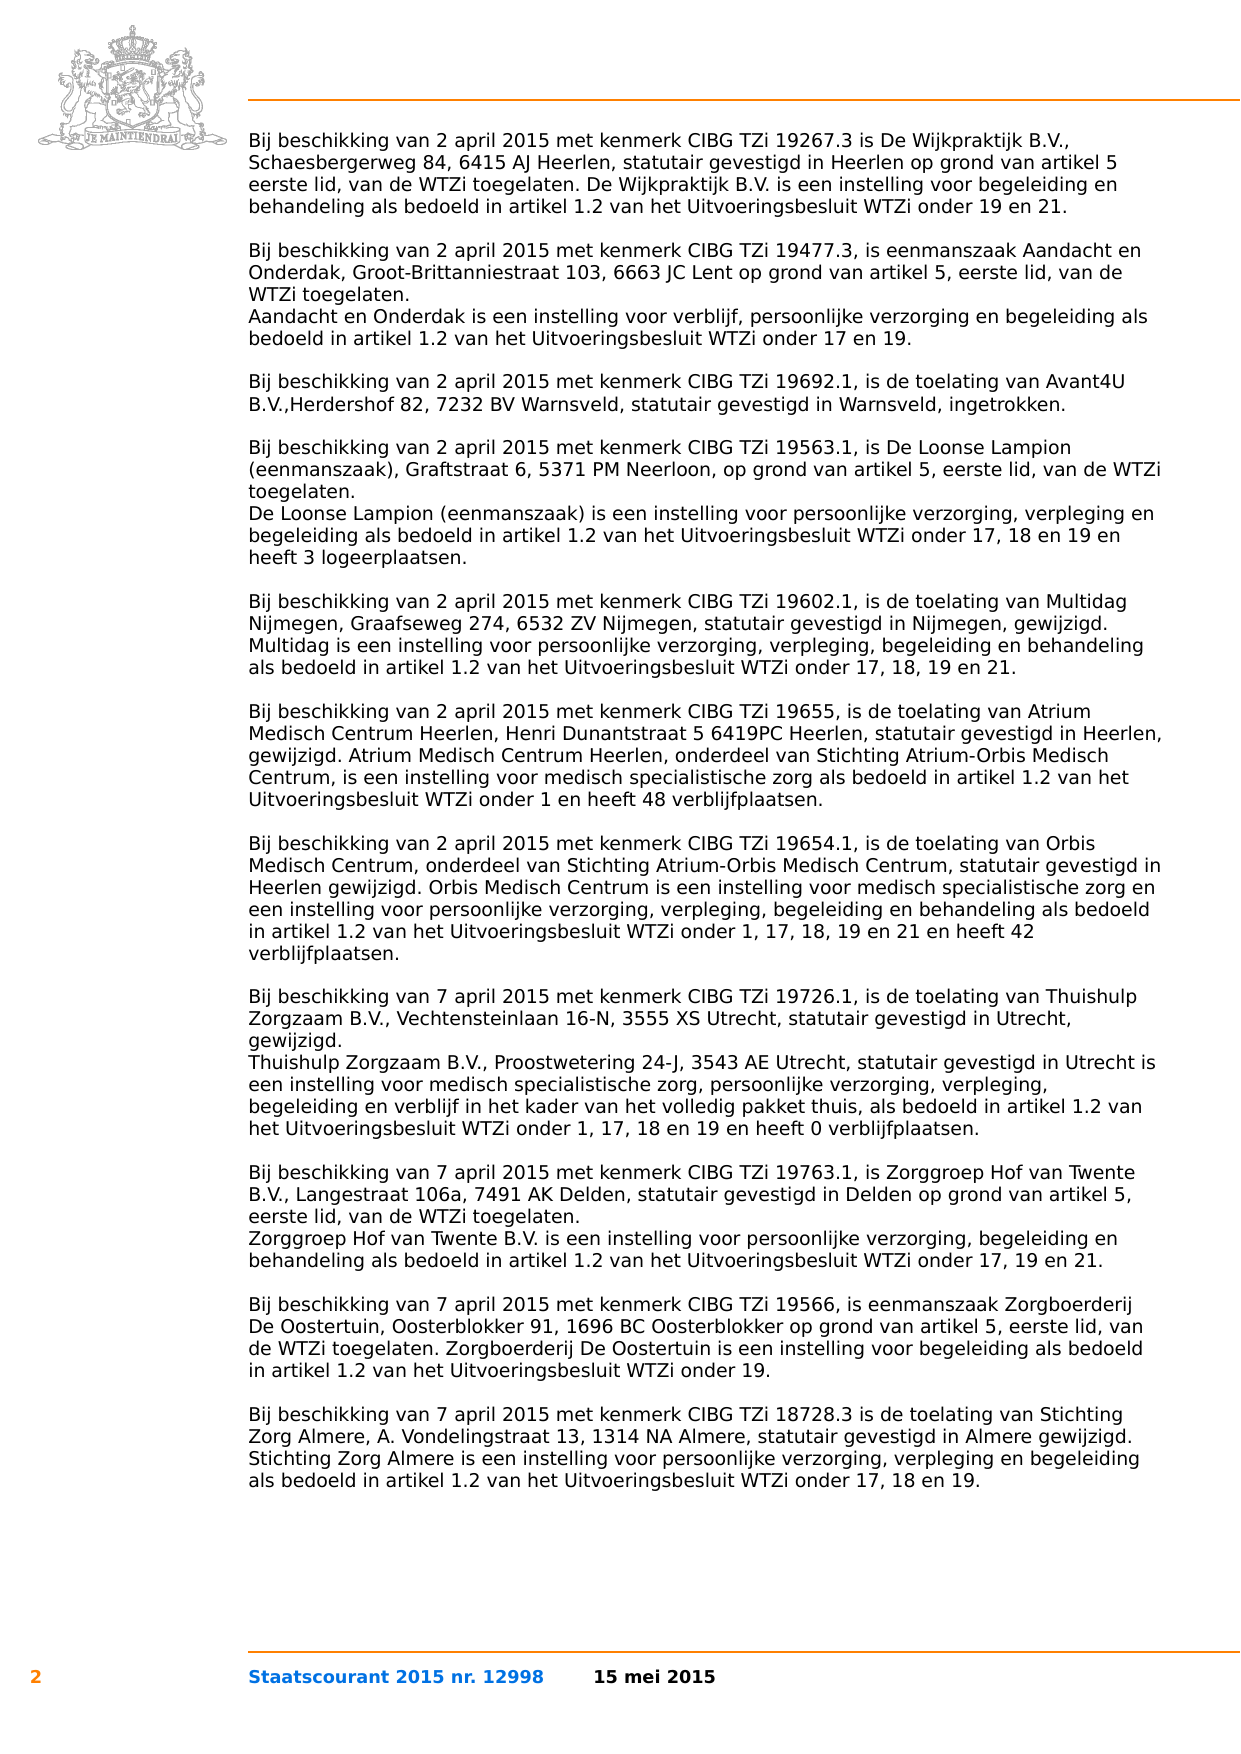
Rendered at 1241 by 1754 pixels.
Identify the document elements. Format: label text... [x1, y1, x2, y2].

text Aandacht en Onderdak is een instelling voor verblijf, persoonlijke verzorging en begeleiding als bedoeld in artikel 1.2 van het Uitvoeringsbesluit WTZi onder 17 en 19. [248, 306, 1163, 349]
text Bij beschikking van 2 april 2015 met kenmerk CIBG TZi 19477.3, is eenmanszaak Aandacht en Onderdak, Groot-Brittanniestraat 103, 6663 JC Lent op grond van artikel 5, eerste lid, van de WTZi toegelaten. [248, 240, 1163, 306]
text Bij beschikking van 7 april 2015 met kenmerk CIBG TZi 19566, is eenmanszaak Zorgboerderij De Oostertuin, Oosterblokker 91, 1696 BC Oosterblokker op grond van artikel 5, eerste lid, van de WTZi toegelaten. Zorgboerderij De Oostertuin is een instelling voor begeleiding als bedoeld in artikel 1.2 van het Uitvoeringsbesluit WTZi onder 19. [248, 1294, 1163, 1382]
text Bij beschikking van 2 april 2015 met kenmerk CIBG TZi 19654.1, is de toelating van Orbis Medisch Centrum, onderdeel van Stichting Atrium-Orbis Medisch Centrum, statutair gevestigd in Heerlen gewijzigd. Orbis Medisch Centrum is een instelling voor medisch specialistische zorg en een instelling voor persoonlijke verzorging, verpleging, begeleiding en behandeling als bedoeld in artikel 1.2 van het Uitvoeringsbesluit WTZi onder 1, 17, 18, 19 en 21 en heeft 42 verblijfplaatsen. [248, 833, 1163, 964]
text Bij beschikking van 7 april 2015 met kenmerk CIBG TZi 19763.1, is Zorggroep Hof van Twente B.V., Langestraat 106a, 7491 AK Delden, statutair gevestigd in Delden op grond van artikel 5, eerste lid, van de WTZi toegelaten. [248, 1162, 1163, 1228]
text Bij beschikking van 2 april 2015 met kenmerk CIBG TZi 19267.3 is De Wijkpraktijk B.V., Schaesbergerweg 84, 6415 AJ Heerlen, statutair gevestigd in Heerlen op grond van artikel 5 eerste lid, van de WTZi toegelaten. De Wijkpraktijk B.V. is een instelling voor begeleiding en behandeling als bedoeld in artikel 1.2 van het Uitvoeringsbesluit WTZi onder 19 en 21. [248, 130, 1163, 218]
text Zorggroep Hof van Twente B.V. is een instelling voor persoonlijke verzorging, begeleiding en behandeling als bedoeld in artikel 1.2 van het Uitvoeringsbesluit WTZi onder 17, 19 en 21. [248, 1228, 1163, 1272]
text Bij beschikking van 2 april 2015 met kenmerk CIBG TZi 19563.1, is De Loonse Lampion (eenmanszaak), Graftstraat 6, 5371 PM Neerloon, op grond van artikel 5, eerste lid, van de WTZi toegelaten. [248, 437, 1163, 503]
picture [38, 25, 227, 150]
text Bij beschikking van 7 april 2015 met kenmerk CIBG TZi 18728.3 is de toelating van Stichting Zorg Almere, A. Vondelingstraat 13, 1314 NA Almere, statutair gevestigd in Almere gewijzigd. Stichting Zorg Almere is een instelling voor persoonlijke verzorging, verpleging en begeleiding als bedoeld in artikel 1.2 van het Uitvoeringsbesluit WTZi onder 17, 18 en 19. [248, 1404, 1163, 1492]
text Bij beschikking van 2 april 2015 met kenmerk CIBG TZi 19692.1, is de toelating van Avant4U B.V.,Herdershof 82, 7232 BV Warnsveld, statutair gevestigd in Warnsveld, ingetrokken. [248, 371, 1163, 415]
text Bij beschikking van 2 april 2015 met kenmerk CIBG TZi 19602.1, is de toelating van Multidag Nijmegen, Graafseweg 274, 6532 ZV Nijmegen, statutair gevestigd in Nijmegen, gewijzigd. [248, 591, 1163, 635]
text De Loonse Lampion (eenmanszaak) is een instelling voor persoonlijke verzorging, verpleging en begeleiding als bedoeld in artikel 1.2 van het Uitvoeringsbesluit WTZi onder 17, 18 en 19 en heeft 3 logeerplaatsen. [248, 503, 1163, 569]
text Bij beschikking van 2 april 2015 met kenmerk CIBG TZi 19655, is de toelating van Atrium Medisch Centrum Heerlen, Henri Dunantstraat 5 6419PC Heerlen, statutair gevestigd in Heerlen, gewijzigd. Atrium Medisch Centrum Heerlen, onderdeel van Stichting Atrium-Orbis Medisch Centrum, is een instelling voor medisch specialistische zorg als bedoeld in artikel 1.2 van het Uitvoeringsbesluit WTZi onder 1 en heeft 48 verblijfplaatsen. [248, 701, 1163, 811]
text Bij beschikking van 7 april 2015 met kenmerk CIBG TZi 19726.1, is de toelating van Thuishulp Zorgzaam B.V., Vechtensteinlaan 16-N, 3555 XS Utrecht, statutair gevestigd in Utrecht, gewijzigd. [248, 986, 1163, 1052]
text Thuishulp Zorgzaam B.V., Proostwetering 24-J, 3543 AE Utrecht, statutair gevestigd in Utrecht is een instelling voor medisch specialistische zorg, persoonlijke verzorging, verpleging, begeleiding en verblijf in het kader van het volledig pakket thuis, als bedoeld in artikel 1.2 van het Uitvoeringsbesluit WTZi onder 1, 17, 18 en 19 en heeft 0 verblijfplaatsen. [248, 1052, 1163, 1140]
text Multidag is een instelling voor persoonlijke verzorging, verpleging, begeleiding en behandeling als bedoeld in artikel 1.2 van het Uitvoeringsbesluit WTZi onder 17, 18, 19 en 21. [248, 635, 1163, 679]
